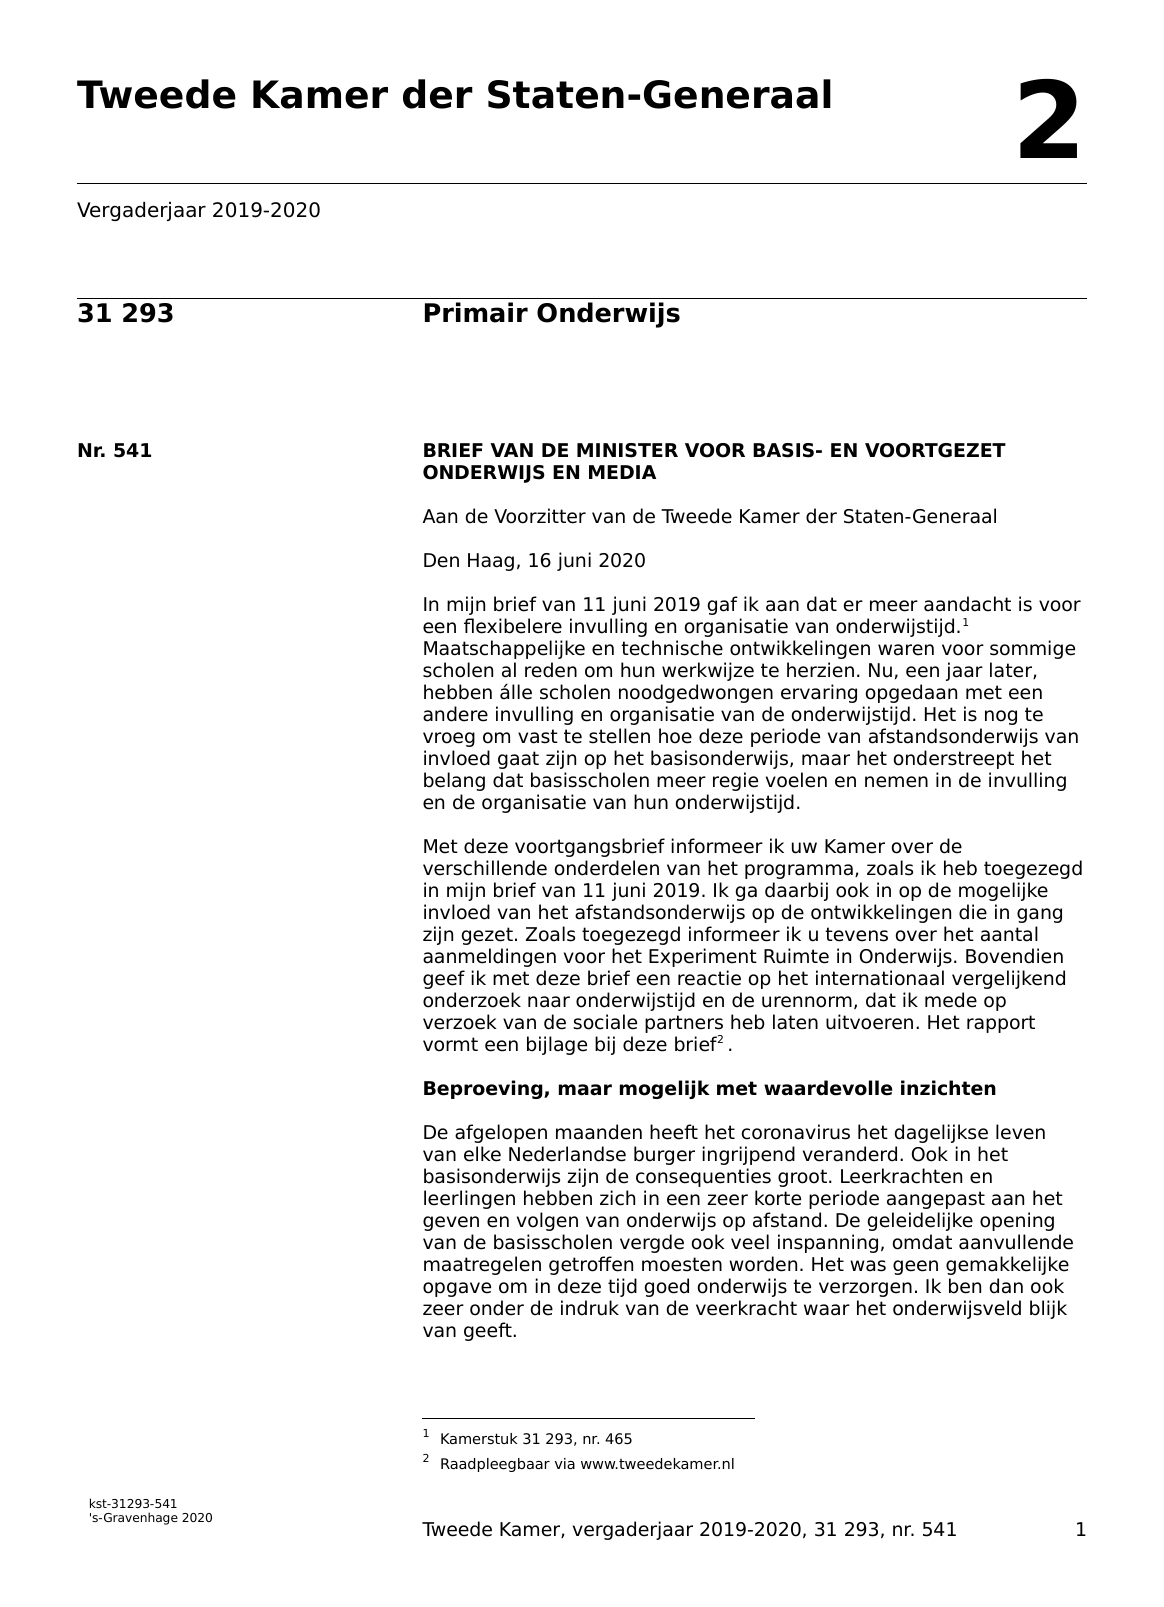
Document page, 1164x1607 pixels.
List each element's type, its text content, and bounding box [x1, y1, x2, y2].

text Kamerstuk 31 293, nr. 465 [422, 1427, 1087, 1449]
text In mijn brief van 11 juni 2019 gaf ik aan dat er meer aandacht is voor een flexibelere invulling en organisatie van onderwijstijd. Maatschappelijke en technische ontwikkelingen waren voor sommige scholen al reden om hun werkwijze te herzien. Nu, een jaar later, hebben álle scholen noodgedwongen ervaring opgedaan met een andere invulling en organisatie van de onderwijstijd. Het is nog te vroeg om vast te stellen hoe deze periode van afstandsonderwijs van invloed gaat zijn op het basisonderwijs, maar het onderstreept het belang dat basisscholen meer regie voelen en nemen in de invulling en de organisatie van hun onderwijstijd. [422, 594, 1087, 814]
subtitle Beproeving, maar mogelijk met waardevolle inzichten [422, 1078, 1087, 1100]
text 's-Gravenhage 2020 [88, 1511, 323, 1525]
table_cell Vergaderjaar 2019-2020 [77, 184, 1087, 298]
text Met deze voortgangsbrief informeer ik uw Kamer over de verschillende onderdelen van het programma, zoals ik heb toegezegd in mijn brief van 11 juni 2019. Ik ga daarbij ook in op de mogelijke invloed van het afstandsonderwijs op de ontwikkelingen die in gang zijn gezet. Zoals toegezegd informeer ik u tevens over het aantal aanmeldingen voor het Experiment Ruimte in Onderwijs. Bovendien geef ik met deze brief een reactie op het internationaal vergelijkend onderzoek naar onderwijstijd en de urennorm, dat ik mede op verzoek van de sociale partners heb laten uitvoeren. Het rapport vormt een bijlage bij deze brief. [422, 836, 1087, 1056]
table_header 2 [886, 59, 1087, 183]
subtitle 31 293 Primair Onderwijs [77, 299, 1087, 329]
text Aan de Voorzitter van de Tweede Kamer der Staten-Generaal [422, 506, 1087, 528]
table_header Tweede Kamer der Staten-Generaal [77, 59, 886, 183]
text De afgelopen maanden heeft het coronavirus het dagelijkse leven van elke Nederlandse burger ingrijpend veranderd. Ook in het basisonderwijs zijn de consequenties groot. Leerkrachten en leerlingen hebben zich in een zeer korte periode aangepast aan het geven en volgen van onderwijs op afstand. De geleidelijke opening van de basisscholen vergde ook veel inspanning, omdat aanvullende maatregelen getroffen moesten worden. Het was geen gemakkelijke opgave om in deze tijd goed onderwijs te verzorgen. Ik ben dan ook zeer onder de indruk van de veerkracht waar het onderwijsveld blijk van geeft. [422, 1122, 1087, 1342]
subtitle Nr. 541 BRIEF VAN DE MINISTER VOOR BASIS- EN VOORTGEZET ONDERWIJS EN MEDIA [77, 440, 1087, 484]
text Raadpleegbaar via www.tweedekamer.nl [422, 1452, 1087, 1474]
text kst-31293-541 [88, 1497, 323, 1511]
text Den Haag, 16 juni 2020 [422, 550, 1087, 572]
